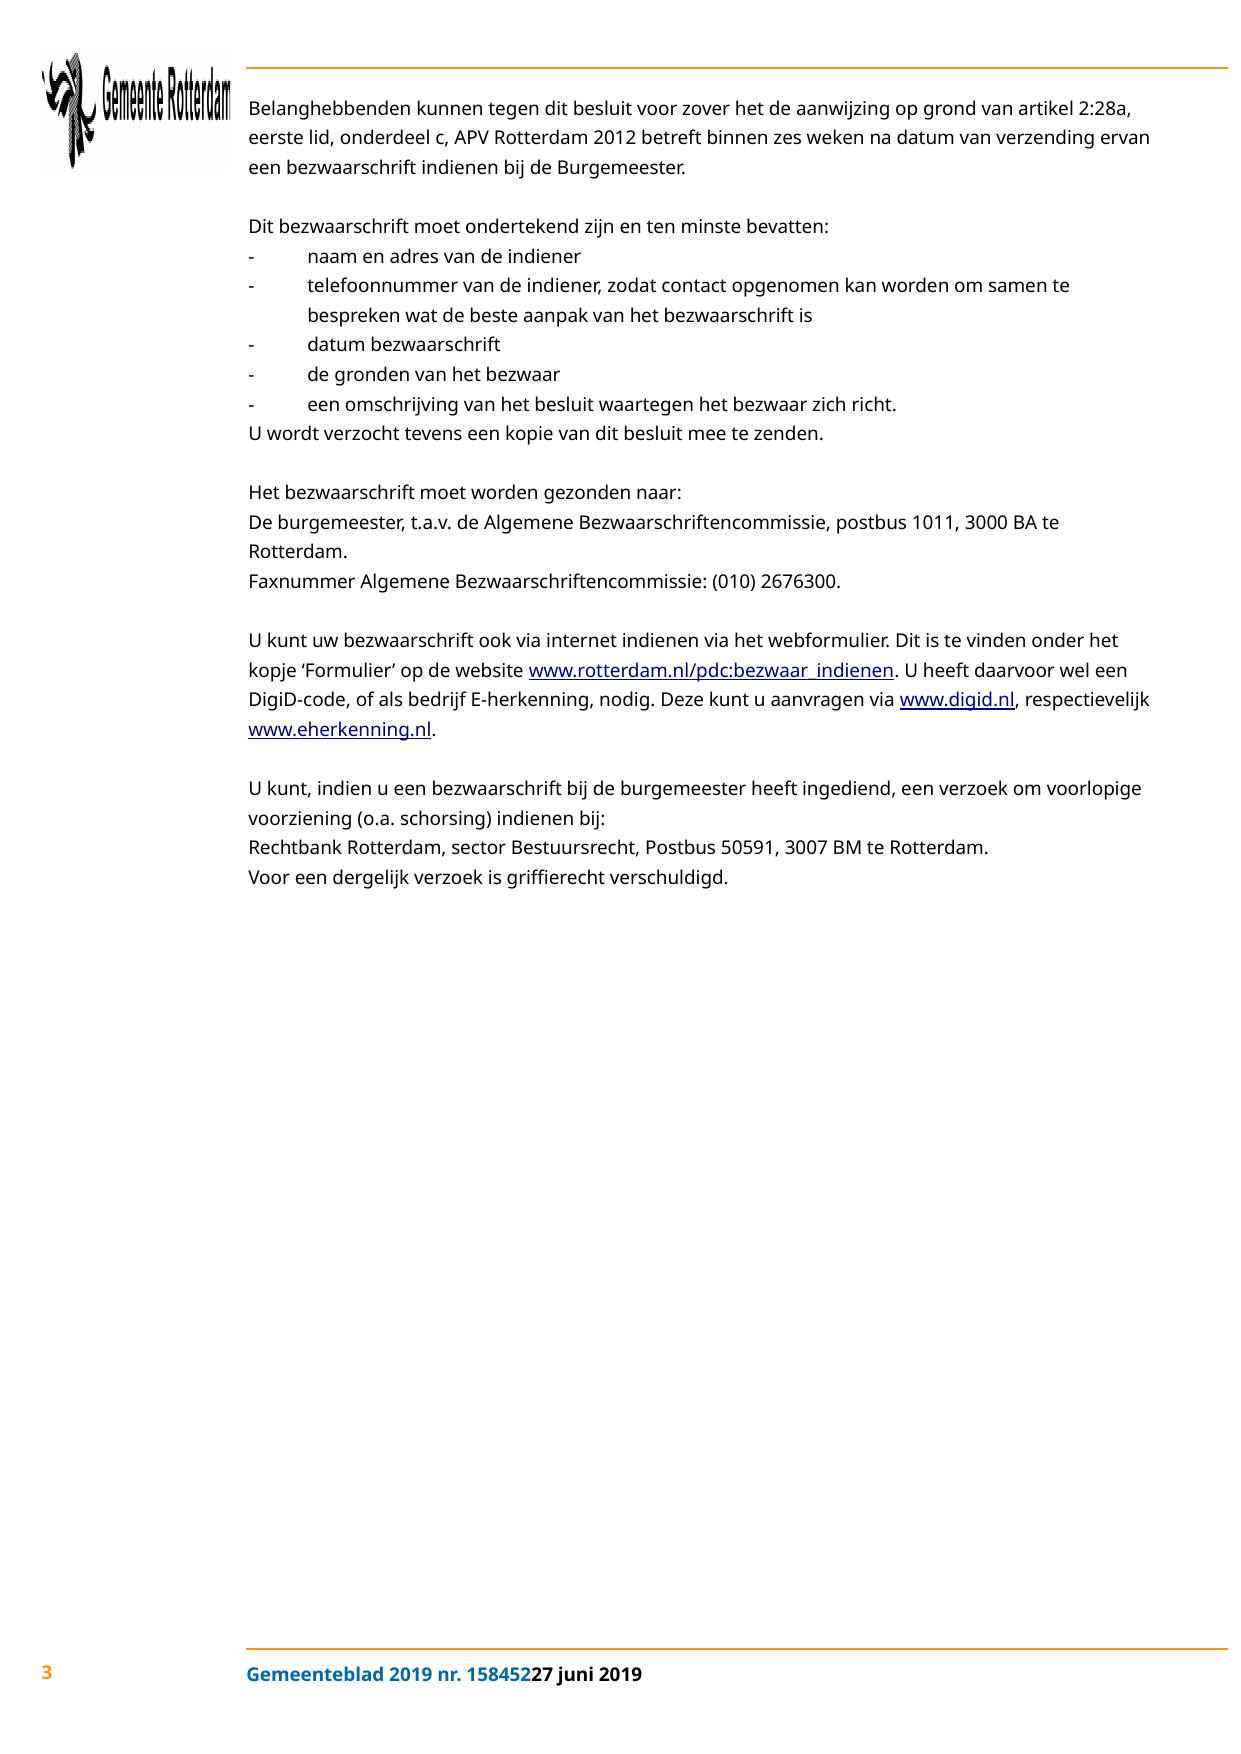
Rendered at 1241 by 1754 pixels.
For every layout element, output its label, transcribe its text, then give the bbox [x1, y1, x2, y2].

text Dit bezwaarschrift moet ondertekend zijn en ten minste bevatten: [248, 213, 1152, 239]
list datum bezwaarschrift [248, 332, 1152, 357]
text De burgemeester, t.a.v. de Algemene Bezwaarschriftencommissie, postbus 1011, 3000 BA te Rotterdam. [248, 509, 1152, 564]
text U wordt verzocht tevens een kopie van dit besluit mee te zenden. [248, 420, 1152, 446]
text Rechtbank Rotterdam, sector Bestuursrecht, Postbus 50591, 3007 BM te Rotterdam. [248, 834, 1152, 860]
text Faxnummer Algemene Bezwaarschriftencommissie: (010) 2676300. [248, 568, 1152, 594]
text Het bezwaarschrift moet worden gezonden naar: [248, 479, 1152, 505]
text Voor een dergelijk verzoek is griffierecht verschuldigd. [248, 864, 1152, 890]
text U kunt, indien u een bezwaarschrift bij de burgemeester heeft ingediend, een verzoek om voorlopige voorziening (o.a. schorsing) indienen bij: [248, 775, 1152, 831]
list telefoonnummer van de indiener, zodat contact opgenomen kan worden om samen te bespreken wat de beste aanpak van het bezwaarschrift is [248, 272, 1152, 328]
text U kunt uw bezwaarschrift ook via internet indienen via het webformulier. Dit is te vinden onder het kopje ‘Formulier’ op de website www.rotterdam.nl/pdc:bezwaar_indienen. U heeft daarvoor wel een DigiD-code, of als bedrijf E-herkenning, nodig. Deze kunt u aanvragen via www.digid.nl, respectievelijk www.eherkenning.nl. [248, 627, 1152, 742]
text Belanghebbenden kunnen tegen dit besluit voor zover het de aanwijzing op grond van artikel 2:28a, eerste lid, onderdeel c, APV Rotterdam 2012 betreft binnen zes weken na datum van verzending ervan een bezwaarschrift indienen bij de Burgemeester. [248, 95, 1152, 180]
list naam en adres van de indiener [248, 243, 1152, 268]
picture [41, 47, 231, 172]
list de gronden van het bezwaar [248, 361, 1152, 387]
list een omschrijving van het besluit waartegen het bezwaar zich richt. [248, 391, 1152, 416]
